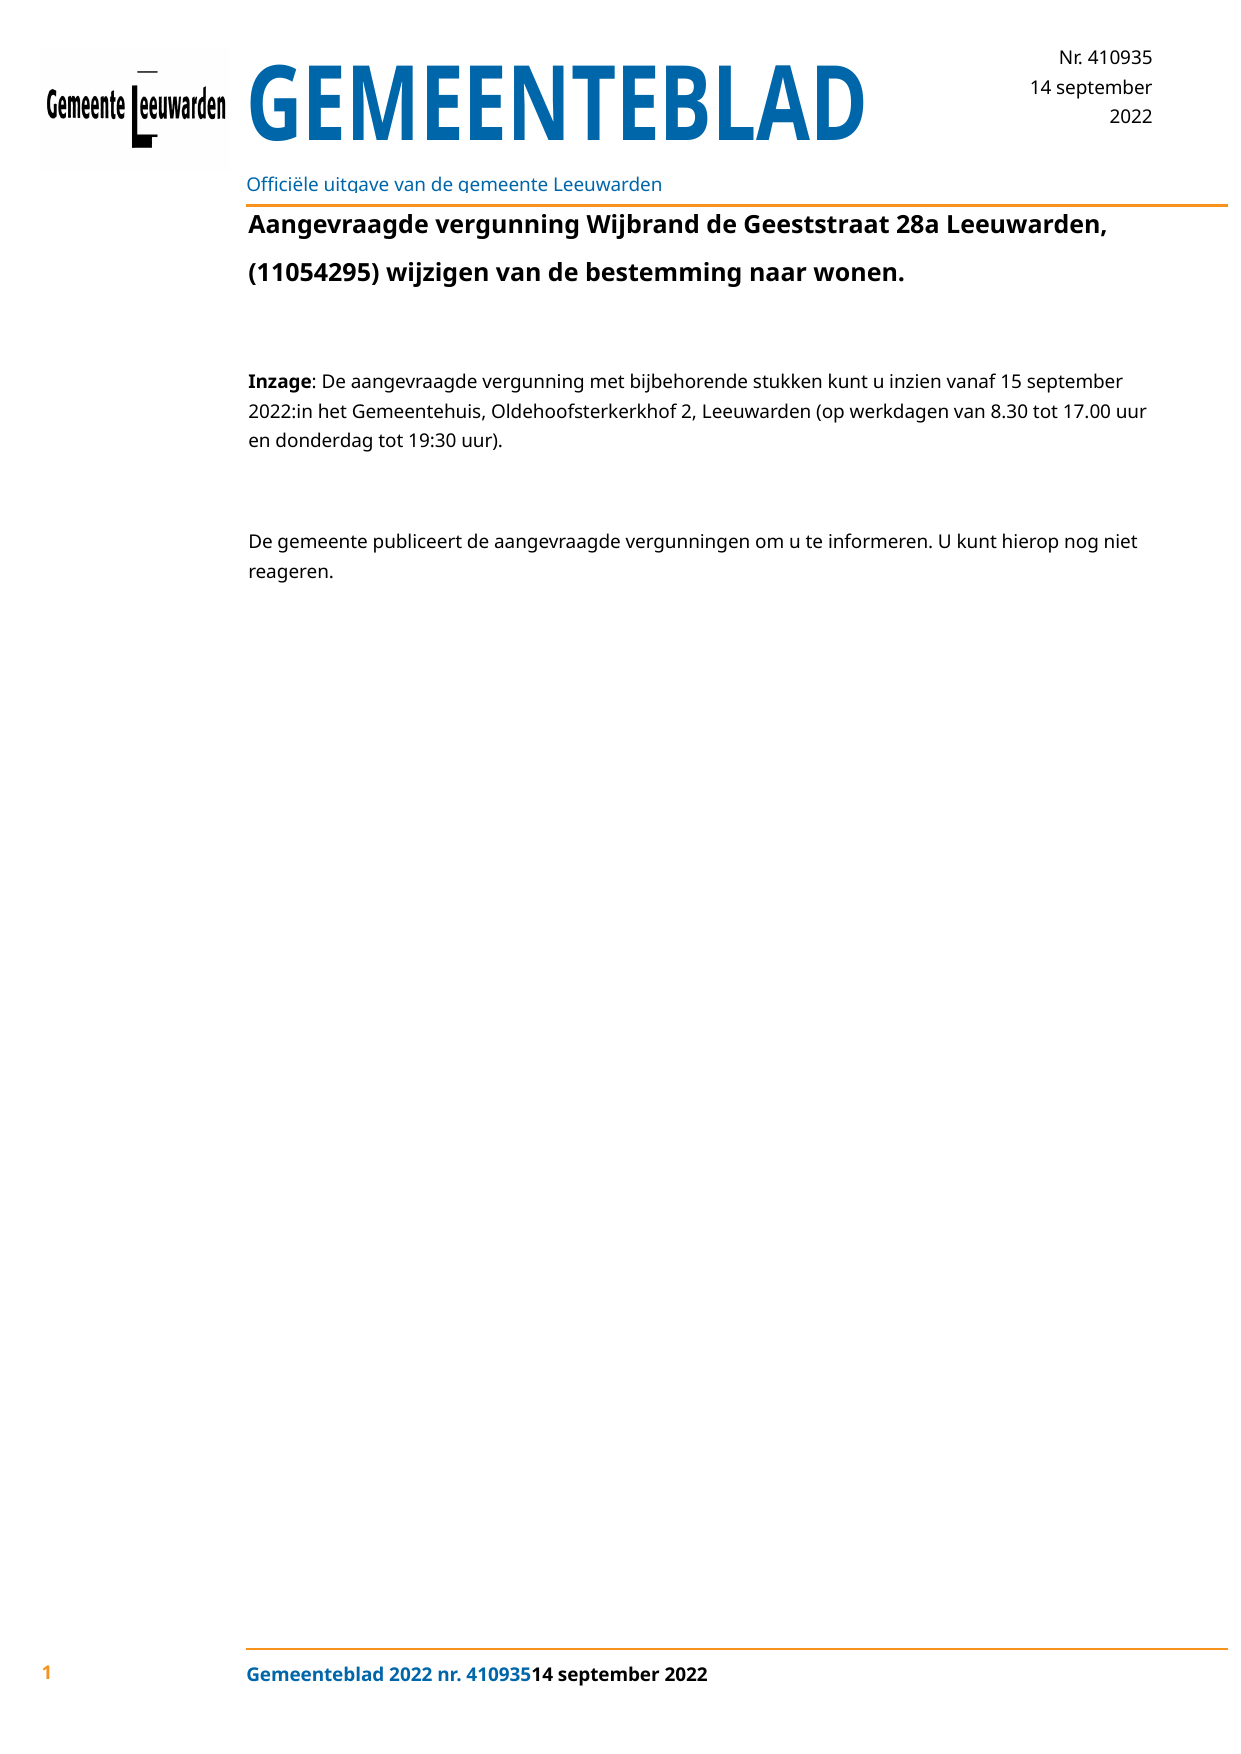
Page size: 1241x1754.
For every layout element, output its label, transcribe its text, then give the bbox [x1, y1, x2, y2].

picture [41, 47, 231, 172]
text De gemeente publiceert de aangevraagde vergunningen om u te informeren. U kunt hierop nog niet reageren. [248, 528, 1152, 584]
text Inzage: De aangevraagde vergunning met bijbehorende stukken kunt u inzien vanaf 15 september 2022:in het Gemeentehuis, Oldehoofsterkerkhof 2, Leeuwarden (op werkdagen van 8.30 tot 17.00 uur en donderdag tot 19:30 uur). [248, 368, 1152, 453]
text Aangevraagde vergunning Wijbrand de Geeststraat 28a Leeuwarden, (11054295) wijzigen van de bestemming naar wonen. [248, 207, 1152, 288]
